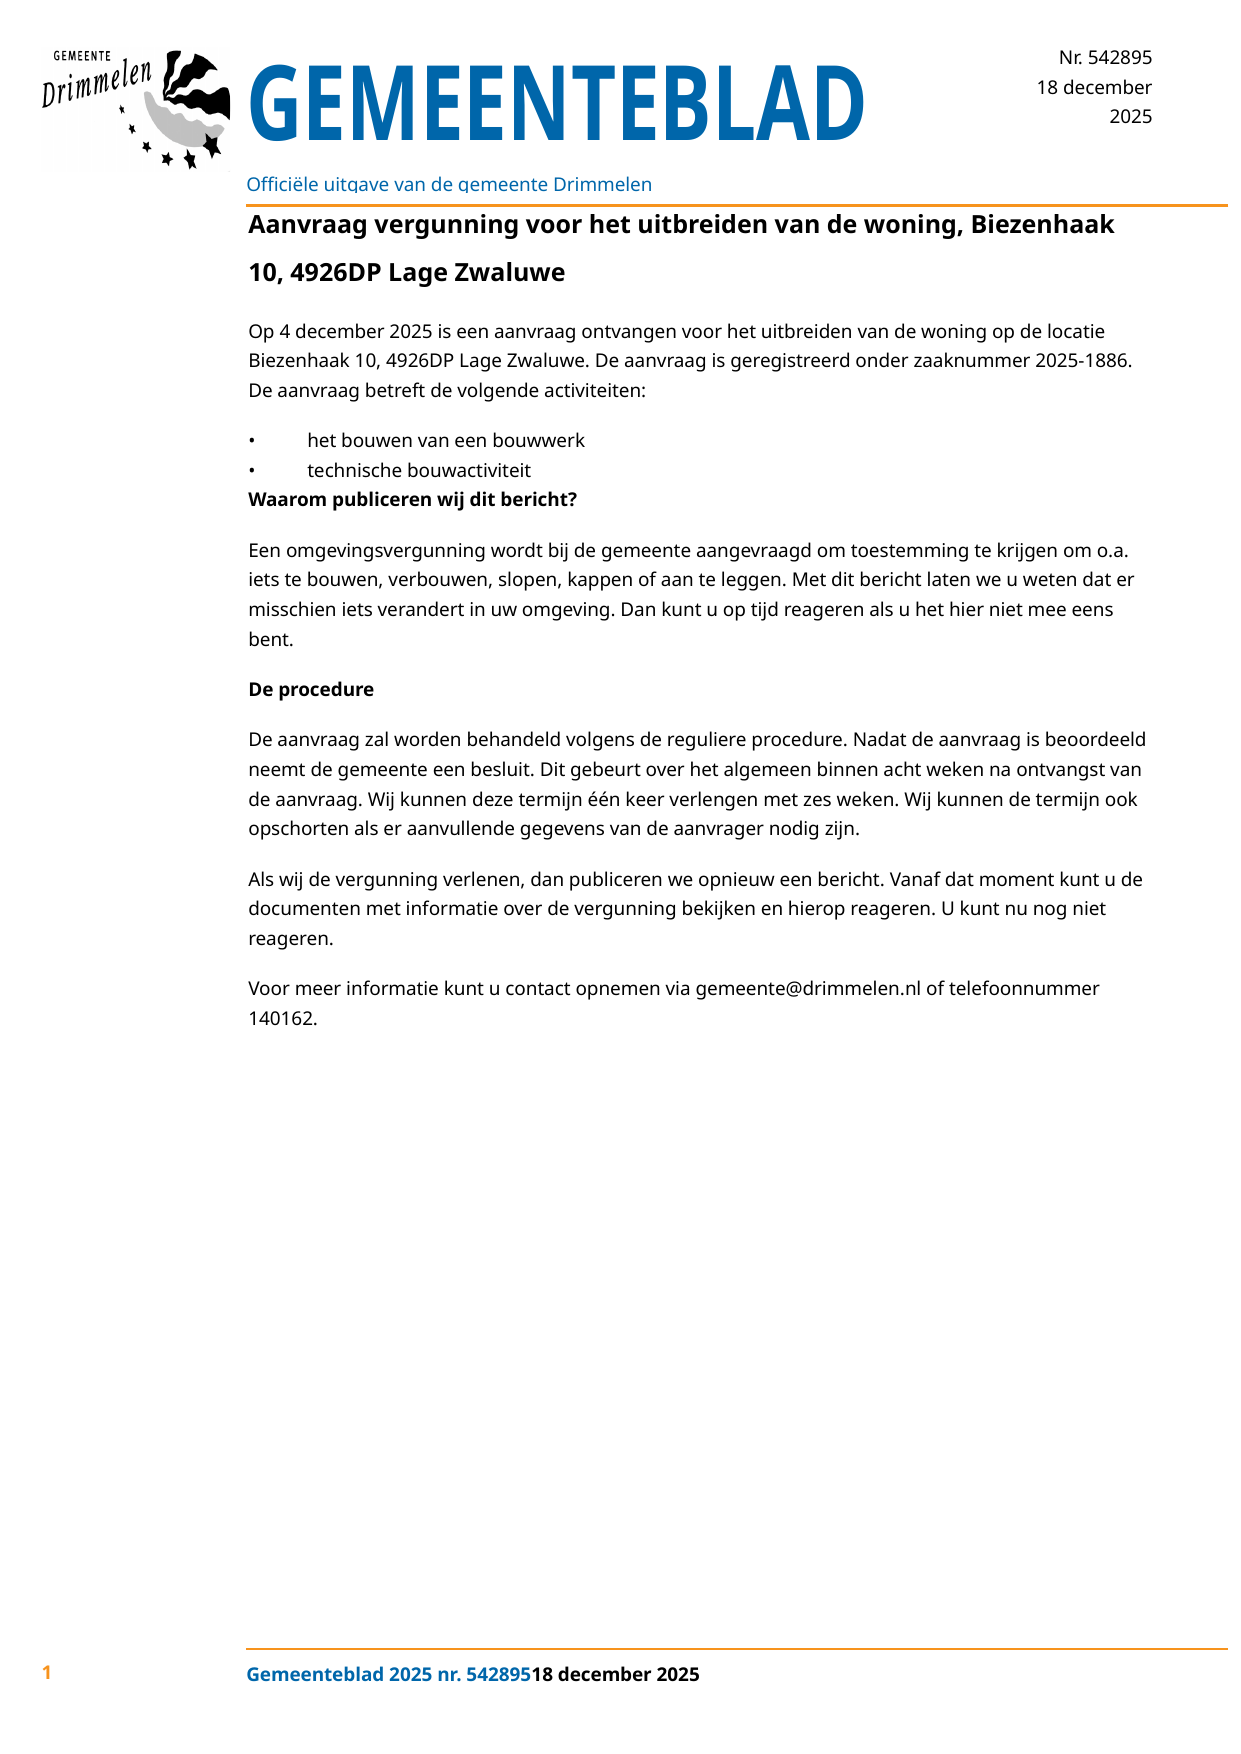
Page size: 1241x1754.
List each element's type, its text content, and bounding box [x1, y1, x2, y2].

text Voor meer informatie kunt u contact opnemen via gemeente@drimmelen.nl of telefoonnummer 140162. [248, 975, 1152, 1031]
text Op 4 december 2025 is een aanvraag ontvangen voor het uitbreiden van de woning op de locatie Biezenhaak 10, 4926DP Lage Zwaluwe. De aanvraag is geregistreerd onder zaaknummer 2025-1886. De aanvraag betreft de volgende activiteiten: [248, 318, 1152, 403]
list het bouwen van een bouwwerk [248, 427, 1152, 453]
text De procedure [248, 676, 1152, 702]
text Waarom publiceren wij dit bericht? [248, 487, 1152, 512]
text Een omgevingsvergunning wordt bij de gemeente aangevraagd om toestemming te krijgen om o.a. iets te bouwen, verbouwen, slopen, kappen of aan te leggen. Met dit bericht laten we u weten dat er misschien iets verandert in uw omgeving. Dan kunt u op tijd reageren als u het hier niet mee eens bent. [248, 537, 1152, 652]
picture [41, 47, 231, 172]
text Als wij de vergunning verlenen, dan publiceren we opnieuw een bericht. Vanaf dat moment kunt u de documenten met informatie over de vergunning bekijken en hierop reageren. U kunt nu nog niet reageren. [248, 866, 1152, 951]
list technische bouwactiviteit [248, 457, 1152, 483]
text Aanvraag vergunning voor het uitbreiden van de woning, Biezenhaak 10, 4926DP Lage Zwaluwe [248, 207, 1152, 288]
text De aanvraag zal worden behandeld volgens de reguliere procedure. Nadat de aanvraag is beoordeeld neemt de gemeente een besluit. Dit gebeurt over het algemeen binnen acht weken na ontvangst van de aanvraag. Wij kunnen deze termijn één keer verlengen met zes weken. Wij kunnen de termijn ook opschorten als er aanvullende gegevens van de aanvrager nodig zijn. [248, 727, 1152, 841]
